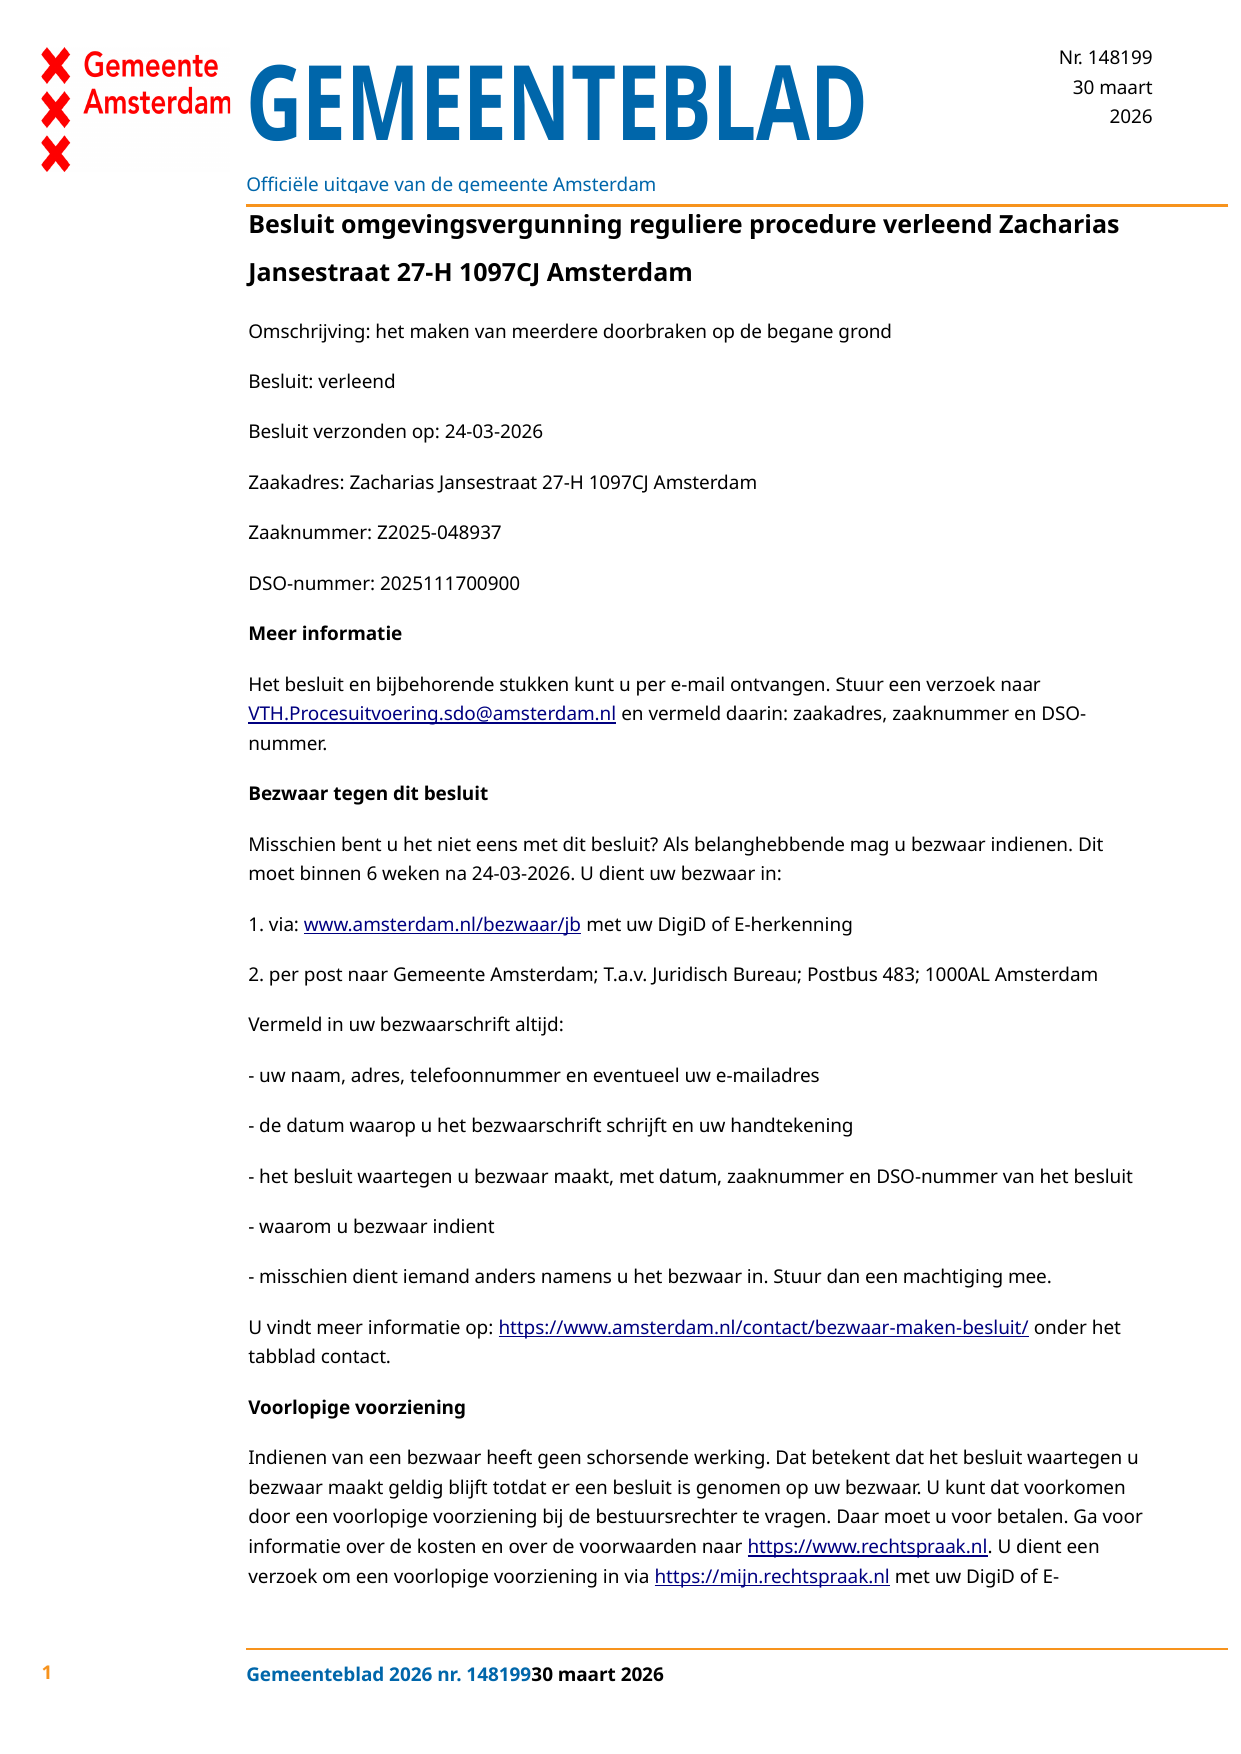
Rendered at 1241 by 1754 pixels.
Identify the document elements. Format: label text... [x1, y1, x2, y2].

text Zaakadres: Zacharias Jansestraat 27-H 1097CJ Amsterdam [248, 469, 1152, 495]
text - het besluit waartegen u bezwaar maakt, met datum, zaaknummer en DSO-nummer van het besluit [248, 1163, 1152, 1189]
text - uw naam, adres, telefoonnummer en eventueel uw e-mailadres [248, 1062, 1152, 1088]
text Bezwaar tegen dit besluit [248, 780, 1152, 806]
text Omschrijving: het maken van meerdere doorbraken op de begane grond [248, 318, 1152, 344]
text Zaaknummer: Z2025-048937 [248, 519, 1152, 545]
text Indienen van een bezwaar heeft geen schorsende werking. Dat betekent dat het besluit waartegen u bezwaar maakt geldig blijft totdat er een besluit is genomen op uw bezwaar. U kunt dat voorkomen door een voorlopige voorziening bij de bestuursrechter te vragen. Daar moet u voor betalen. Ga voor informatie over de kosten en over de voorwaarden naar https://www.rechtspraak.nl. U dient een verzoek om een voorlopige voorziening in via https://mijn.rechtspraak.nl met uw DigiD of E- [248, 1444, 1152, 1589]
text U vindt meer informatie op: https://www.amsterdam.nl/contact/bezwaar-maken-besluit/ onder het tabblad contact. [248, 1314, 1152, 1369]
text Vermeld in uw bezwaarschrift altijd: [248, 1012, 1152, 1037]
text Het besluit en bijbehorende stukken kunt u per e-mail ontvangen. Stuur een verzoek naar VTH.Procesuitvoering.sdo@amsterdam.nl en vermeld daarin: zaakadres, zaaknummer en DSO-nummer. [248, 671, 1152, 756]
text Besluit: verleend [248, 368, 1152, 394]
text - waarom u bezwaar indient [248, 1213, 1152, 1239]
text Misschien bent u het niet eens met dit besluit? Als belanghebbende mag u bezwaar indienen. Dit moet binnen 6 weken na 24-03-2026. U dient uw bezwaar in: [248, 831, 1152, 886]
text Besluit omgevingsvergunning reguliere procedure verleend Zacharias Jansestraat 27-H 1097CJ Amsterdam [248, 207, 1152, 288]
text Besluit verzonden op: 24-03-2026 [248, 419, 1152, 444]
text 1. via: www.amsterdam.nl/bezwaar/jb met uw DigiD of E-herkenning [248, 911, 1152, 937]
text DSO-nummer: 2025111700900 [248, 570, 1152, 596]
text Meer informatie [248, 620, 1152, 646]
text - misschien dient iemand anders namens u het bezwaar in. Stuur dan een machtiging mee. [248, 1264, 1152, 1289]
picture [41, 47, 231, 172]
text - de datum waarop u het bezwaarschrift schrijft en uw handtekening [248, 1112, 1152, 1138]
text Voorlopige voorziening [248, 1394, 1152, 1420]
text 2. per post naar Gemeente Amsterdam; T.a.v. Juridisch Bureau; Postbus 483; 1000AL Amsterdam [248, 961, 1152, 987]
